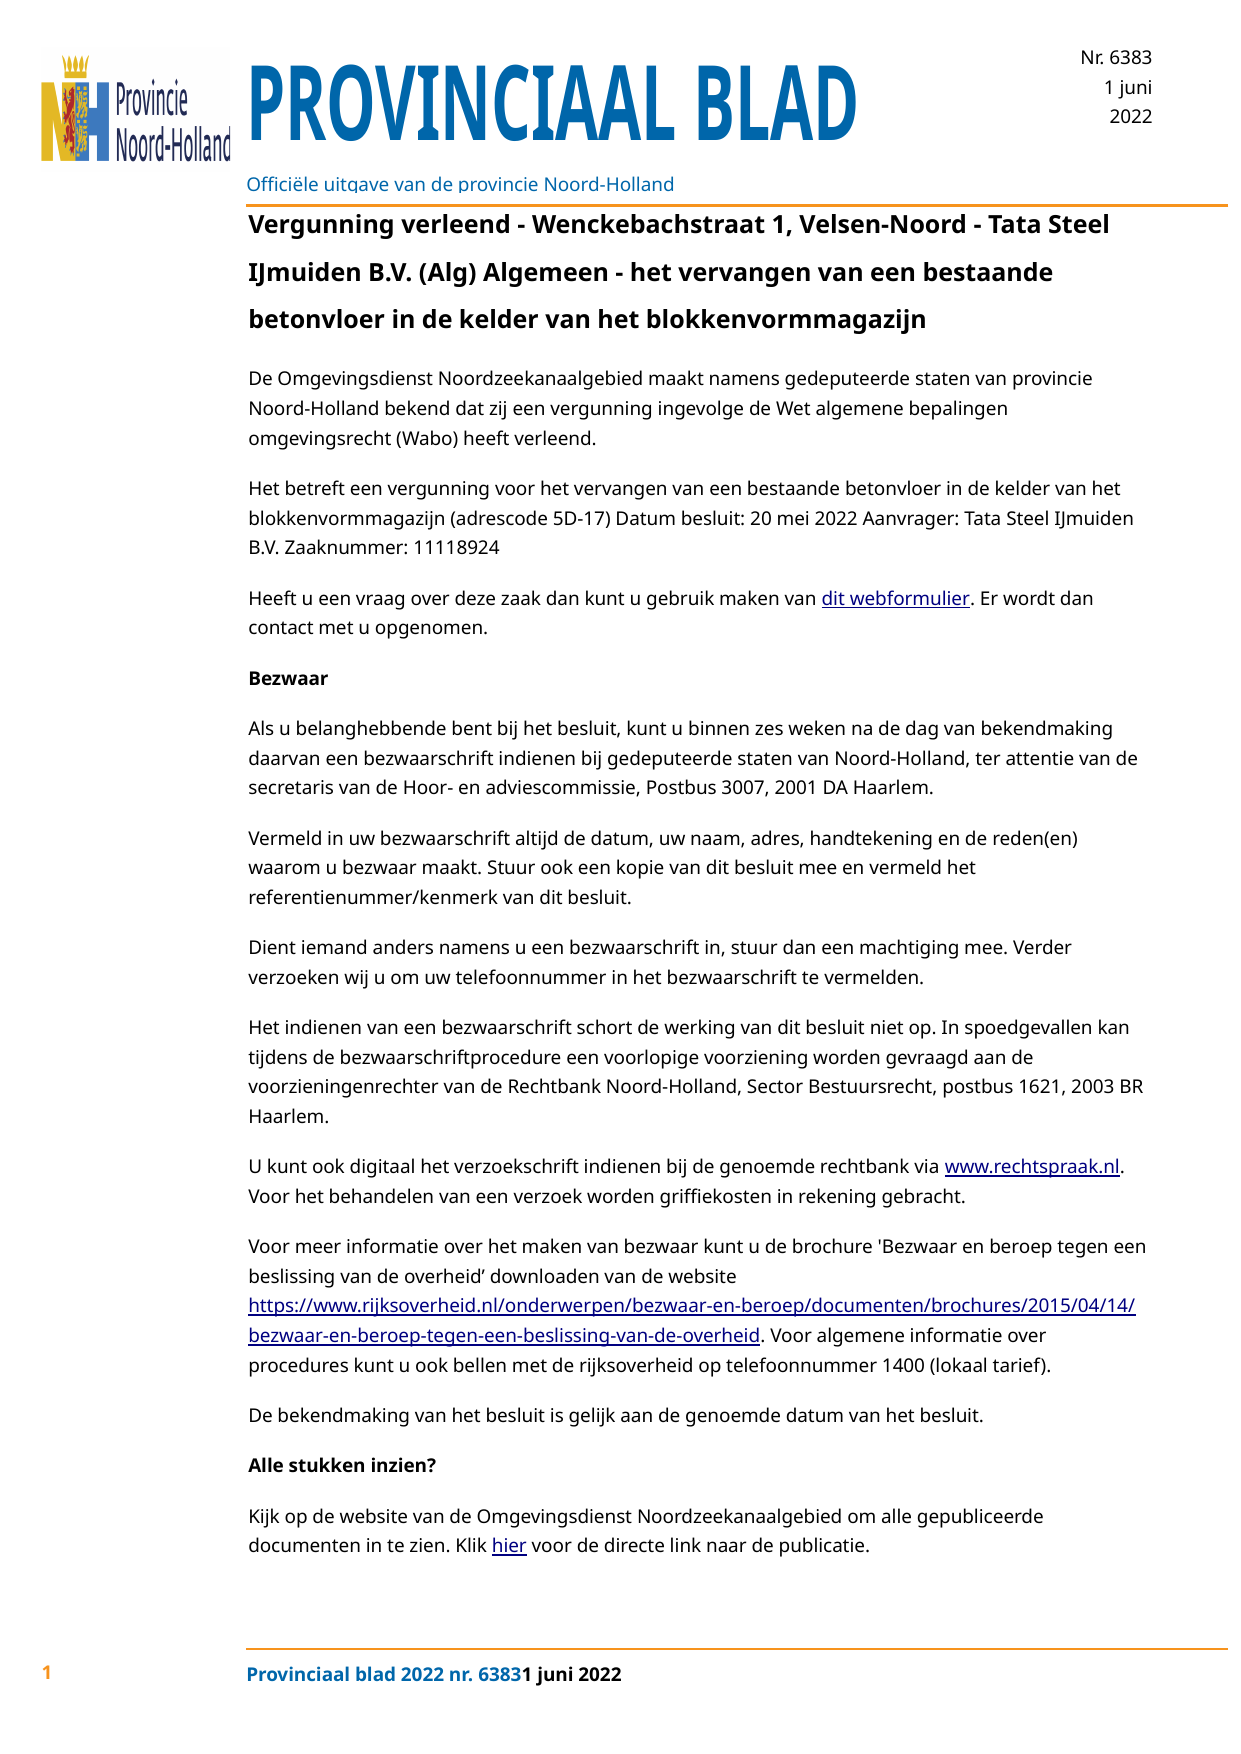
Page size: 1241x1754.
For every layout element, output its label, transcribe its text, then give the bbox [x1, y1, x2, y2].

text Voor meer informatie over het maken van bezwaar kunt u de brochure 'Bezwaar en beroep tegen een beslissing van de overheid’ downloaden van de website https://www.rijksoverheid.nl/onderwerpen/bezwaar-en-beroep/documenten/brochures/2015/04/14/bezwaar-en-beroep-tegen-een-beslissing-van-de-overheid. Voor algemene informatie over procedures kunt u ook bellen met de rijksoverheid op telefoonnummer 1400 (lokaal tarief). [248, 1233, 1152, 1377]
text Bezwaar [248, 665, 1152, 690]
text De bekendmaking van het besluit is gelijk aan de genoemde datum van het besluit. [248, 1402, 1152, 1428]
text De Omgevingsdienst Noordzeekanaalgebied maakt namens gedeputeerde staten van provincie Noord-Holland bekend dat zij een vergunning ingevolge de Wet algemene bepalingen omgevingsrecht (Wabo) heeft verleend. [248, 366, 1152, 450]
text Het betreft een vergunning voor het vervangen van een bestaande betonvloer in de kelder van het blokkenvormmagazijn (adrescode 5D-17) Datum besluit: 20 mei 2022 Aanvrager: Tata Steel IJmuiden B.V. Zaaknummer: 11118924 [248, 475, 1152, 560]
text Heeft u een vraag over deze zaak dan kunt u gebruik maken van dit webformulier. Er wordt dan contact met u opgenomen. [248, 585, 1152, 640]
text U kunt ook digitaal het verzoekschrift indienen bij de genoemde rechtbank via www.rechtspraak.nl. Voor het behandelen van een verzoek worden griffiekosten in rekening gebracht. [248, 1153, 1152, 1209]
text Het indienen van een bezwaarschrift schort de werking van dit besluit niet op. In spoedgevallen kan tijdens de bezwaarschriftprocedure een voorlopige voorziening worden gevraagd aan de voorzieningenrechter van de Rechtbank Noord-Holland, Sector Bestuursrecht, postbus 1621, 2003 BR Haarlem. [248, 1014, 1152, 1129]
text Als u belanghebbende bent bij het besluit, kunt u binnen zes weken na de dag van bekendmaking daarvan een bezwaarschrift indienen bij gedeputeerde staten van Noord-Holland, ter attentie van de secretaris van de Hoor- en adviescommissie, Postbus 3007, 2001 DA Haarlem. [248, 715, 1152, 800]
text Kijk op de website van de Omgevingsdienst Noordzeekanaalgebied om alle gepubliceerde documenten in te zien. Klik hier voor de directe link naar de publicatie. [248, 1503, 1152, 1558]
text Dient iemand anders namens u een bezwaarschrift in, stuur dan een machtiging mee. Verder verzoeken wij u om uw telefoonnummer in het bezwaarschrift te vermelden. [248, 934, 1152, 989]
text Vergunning verleend - Wenckebachstraat 1, Velsen-Noord - Tata Steel IJmuiden B.V. (Alg) Algemeen - het vervangen van een bestaande betonvloer in de kelder van het blokkenvormmagazijn [248, 207, 1152, 336]
text Vermeld in uw bezwaarschrift altijd de datum, uw naam, adres, handtekening en de reden(en) waarom u bezwaar maakt. Stuur ook een kopie van dit besluit mee en vermeld het referentienummer/kenmerk van dit besluit. [248, 825, 1152, 909]
picture [41, 47, 231, 172]
text Alle stukken inzien? [248, 1453, 1152, 1478]
